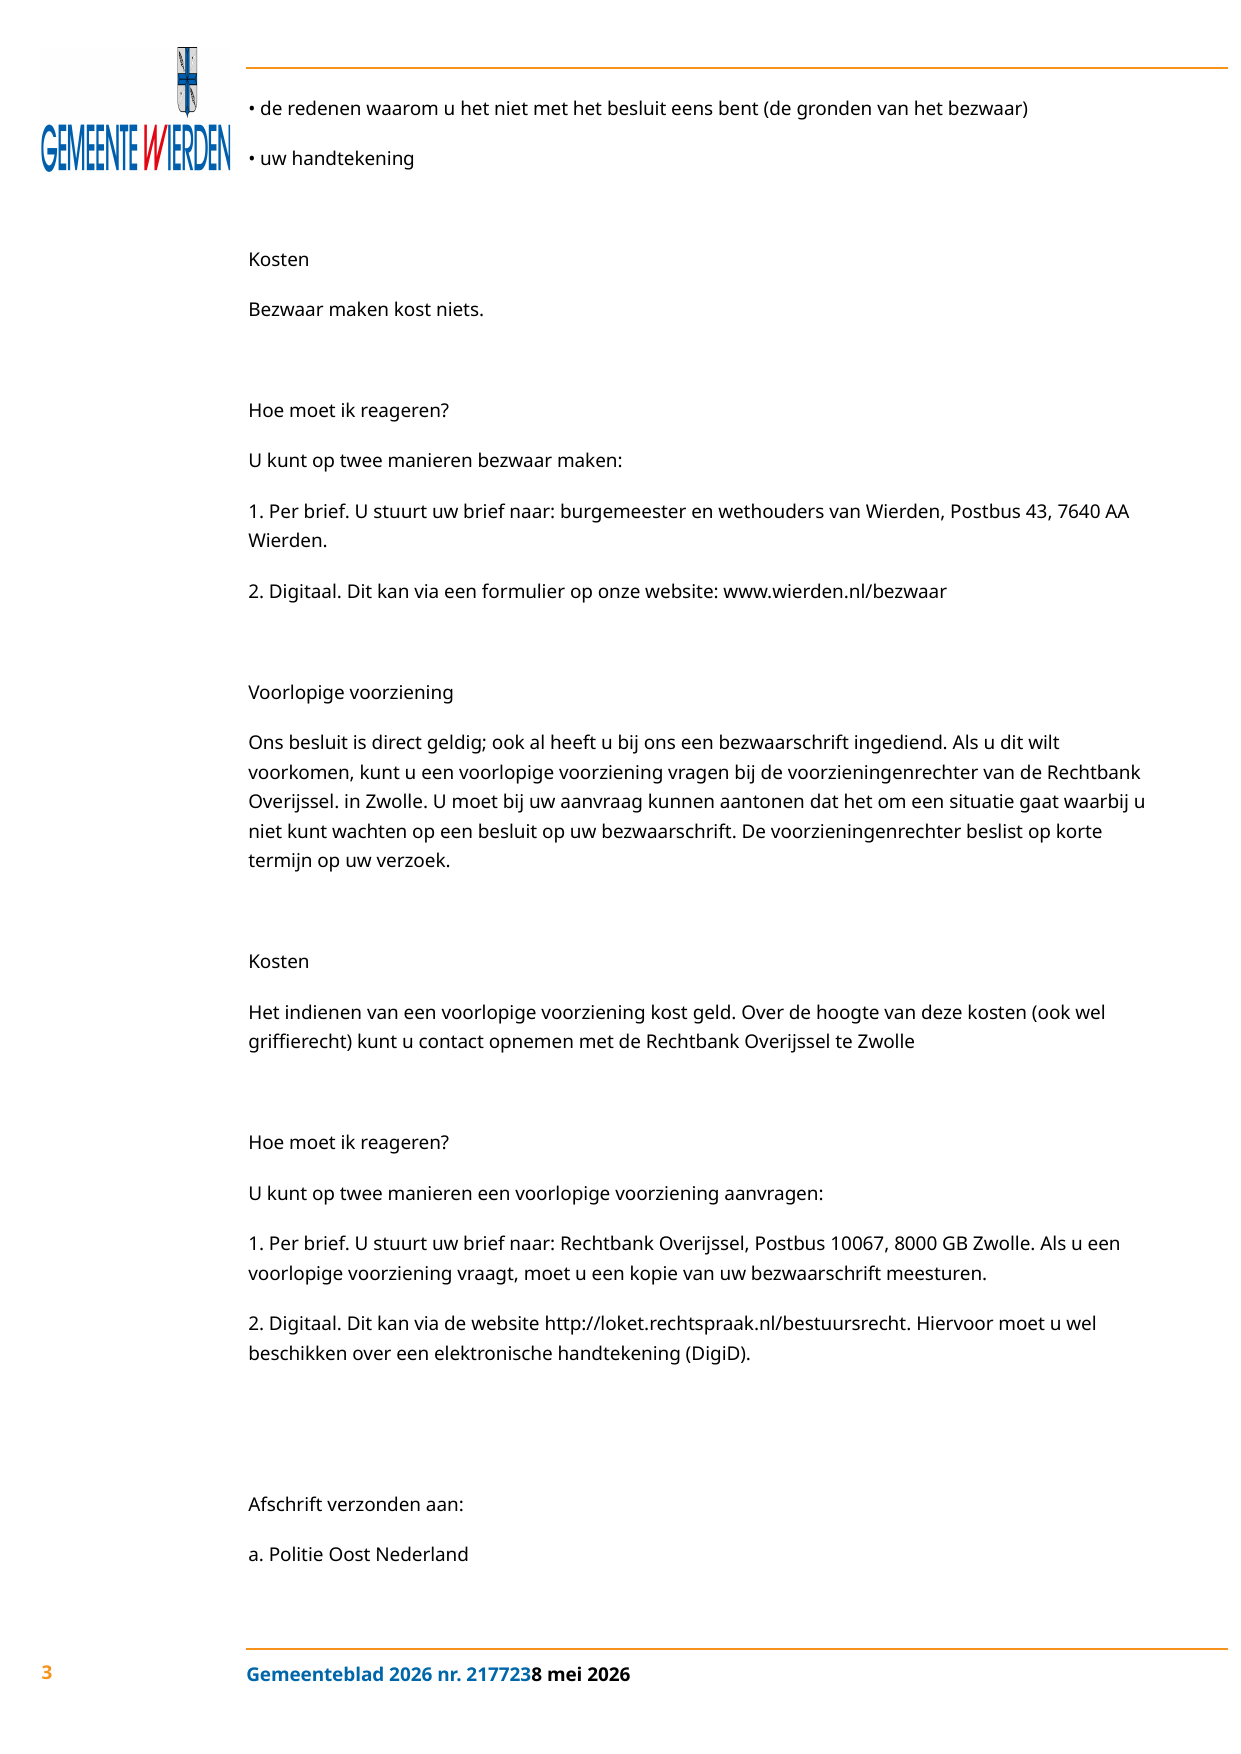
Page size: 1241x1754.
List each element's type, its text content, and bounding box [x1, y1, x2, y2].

text Afschrift verzonden aan: [248, 1491, 1152, 1517]
text 2. Digitaal. Dit kan via een formulier op onze website: www.wierden.nl/bezwaar [248, 578, 1152, 604]
text Bezwaar maken kost niets. [248, 296, 1152, 322]
text Hoe moet ik reageren? [248, 1129, 1152, 1155]
text Voorlopige voorziening [248, 679, 1152, 705]
text Het indienen van een voorlopige voorziening kost geld. Over de hoogte van deze kosten (ook wel griffierecht) kunt u contact opnemen met de Rechtbank Overijssel te Zwolle [248, 999, 1152, 1054]
text Hoe moet ik reageren? [248, 397, 1152, 423]
text 1. Per brief. U stuurt uw brief naar: burgemeester en wethouders van Wierden, Postbus 43, 7640 AA Wierden. [248, 498, 1152, 553]
text • uw handtekening [248, 145, 1152, 171]
text 1. Per brief. U stuurt uw brief naar: Rechtbank Overijssel, Postbus 10067, 8000 GB Zwolle. Als u een voorlopige voorziening vraagt, moet u een kopie van uw bezwaarschrift meesturen. [248, 1230, 1152, 1286]
text a. Politie Oost Nederland [248, 1541, 1152, 1567]
text Kosten [248, 948, 1152, 974]
text 2. Digitaal. Dit kan via de website http://loket.rechtspraak.nl/bestuursrecht. Hiervoor moet u wel beschikken over een elektronische handtekening (DigiD). [248, 1310, 1152, 1366]
text Ons besluit is direct geldig; ook al heeft u bij ons een bezwaarschrift ingediend. Als u dit wilt voorkomen, kunt u een voorlopige voorziening vragen bij de voorzieningenrechter van de Rechtbank Overijssel. in Zwolle. U moet bij uw aanvraag kunnen aantonen dat het om een situatie gaat waarbij u niet kunt wachten op een besluit op uw bezwaarschrift. De voorzieningenrechter beslist op korte termijn op uw verzoek. [248, 729, 1152, 873]
text • de redenen waarom u het niet met het besluit eens bent (de gronden van het bezwaar) [248, 95, 1152, 121]
text U kunt op twee manieren bezwaar maken: [248, 448, 1152, 473]
text U kunt op twee manieren een voorlopige voorziening aanvragen: [248, 1180, 1152, 1206]
picture [41, 47, 231, 172]
text Kosten [248, 246, 1152, 272]
